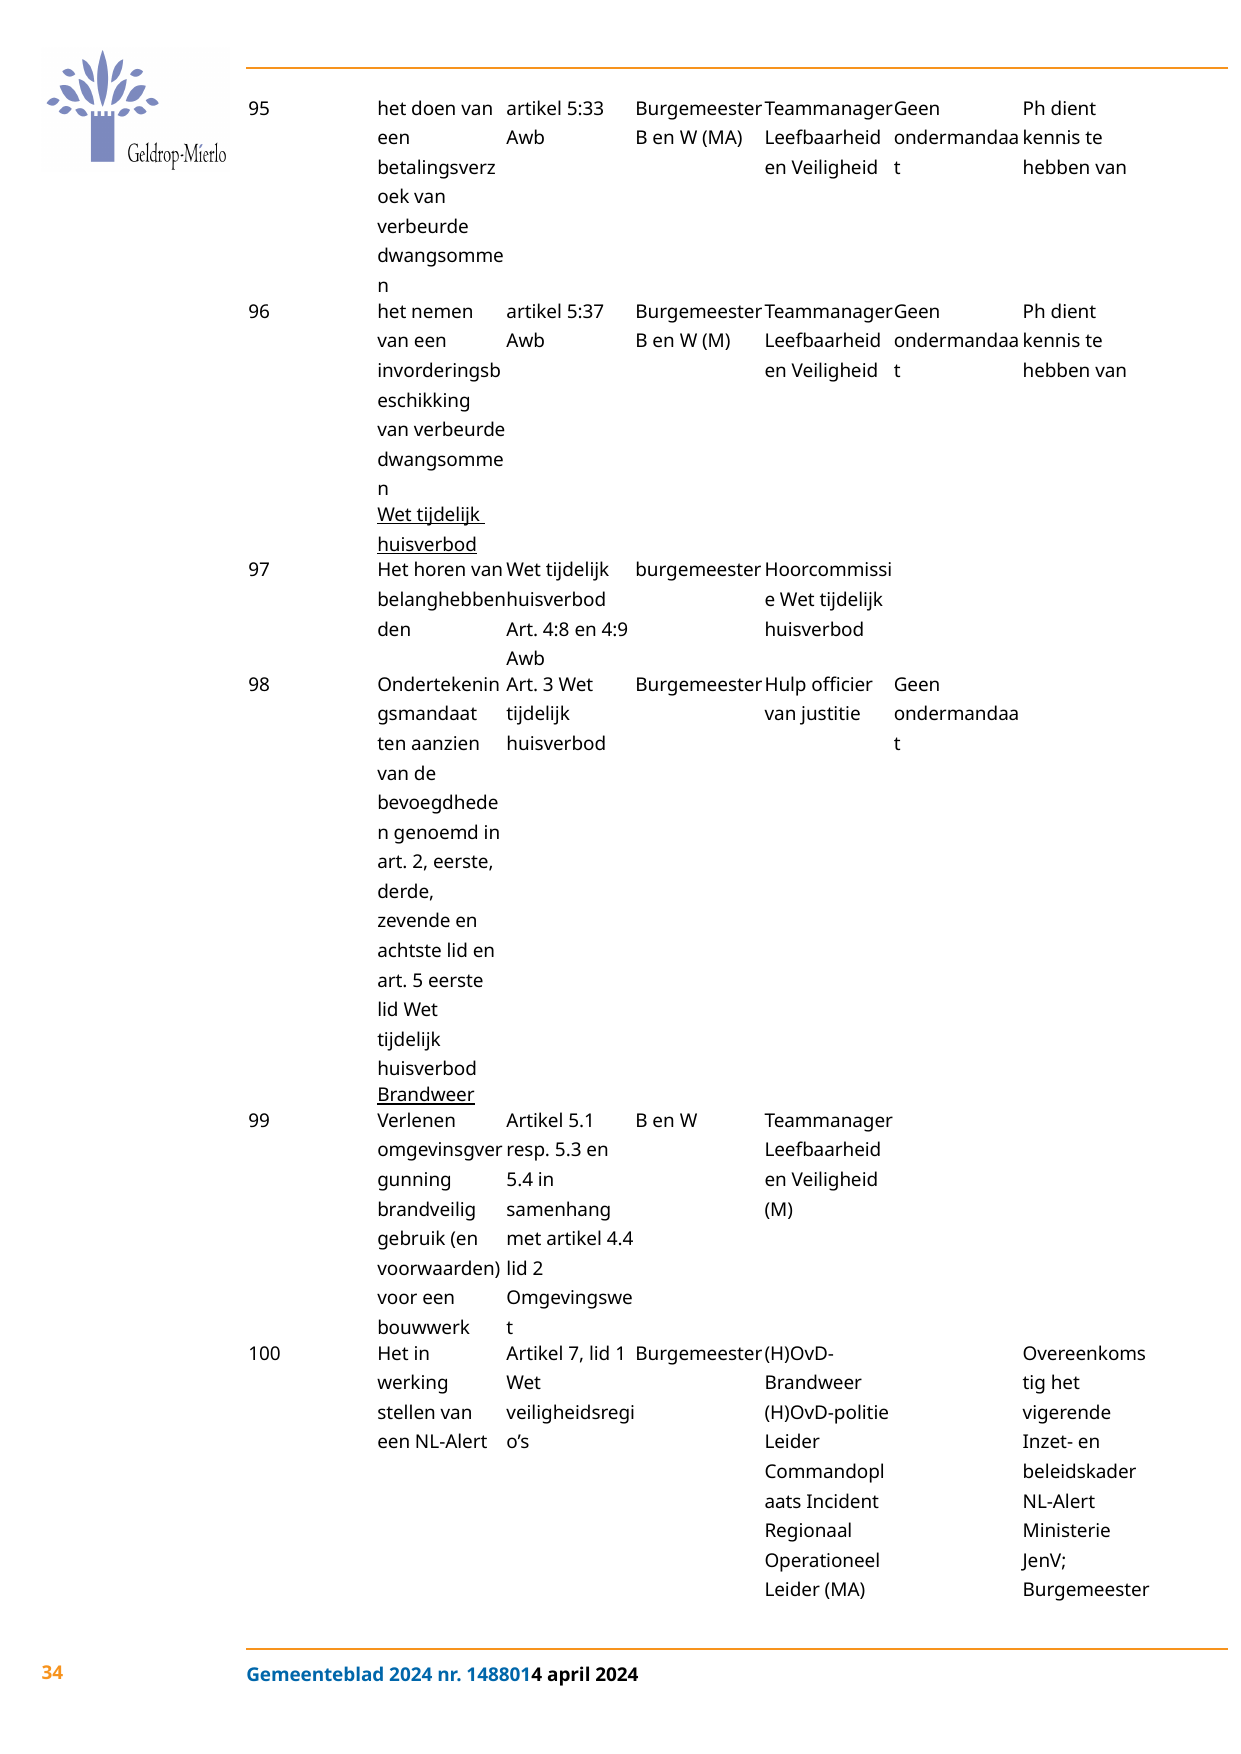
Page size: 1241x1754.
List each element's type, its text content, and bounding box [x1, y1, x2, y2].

picture [41, 47, 231, 172]
table_cell het doen van een betalingsverzoek van verbeurde dwangsommen [377, 95, 506, 298]
table_cell Artikel 5.1 resp. 5.3 en 5.4 in samenhang met artikel 4.4 lid 2 Omgevingswet [506, 1107, 635, 1340]
table_cell Geen ondermandaat [894, 95, 1022, 298]
table_cell Hulp officier van justitie [764, 671, 893, 1081]
table_cell 100 [248, 1340, 377, 1602]
table_cell Artikel 7, lid 1 Wet veiligheidsregio’s [506, 1340, 635, 1602]
table_cell [506, 501, 635, 557]
table_cell [894, 557, 1022, 671]
table_cell Burgemeester B en W (M) [635, 298, 764, 501]
table_cell [894, 1107, 1022, 1340]
table_cell Burgemeester [635, 671, 764, 1081]
table_cell Burgemeester [635, 1340, 764, 1602]
table_cell [248, 1081, 377, 1107]
table_cell Geen ondermandaat [894, 298, 1022, 501]
table_cell Teammanager Leefbaarheid en Veiligheid [764, 298, 893, 501]
table_cell Overeenkomstig het vigerende Inzet- en beleidskader NL-Alert Ministerie JenV; Burgemeester [1023, 1340, 1152, 1602]
table_cell het nemen van een invorderingsbeschikking van verbeurde dwangsommen [377, 298, 506, 501]
table_cell Burgemeester B en W (MA) [635, 95, 764, 298]
table_cell 99 [248, 1107, 377, 1340]
table_cell [1023, 1081, 1152, 1107]
table_cell Het horen van belanghebbenden [377, 557, 506, 671]
table_cell 95 [248, 95, 377, 298]
table_cell Hoorcommissie Wet tijdelijk huisverbod [764, 557, 893, 671]
table_cell [894, 1081, 1022, 1107]
table_cell B en W [635, 1107, 764, 1340]
table_cell [894, 1340, 1022, 1602]
table_cell Het in werking stellen van een NL-Alert [377, 1340, 506, 1602]
table_cell artikel 5:33 Awb [506, 95, 635, 298]
table_cell Geen ondermandaat [894, 671, 1022, 1081]
table_cell [1023, 1107, 1152, 1340]
table_cell [506, 1081, 635, 1107]
table_cell Teammanager Leefbaarheid en Veiligheid [764, 95, 893, 298]
table_cell [635, 501, 764, 557]
table_cell Ph dient kennis te hebben van [1023, 95, 1152, 298]
table_cell [764, 1081, 893, 1107]
table_cell [764, 501, 893, 557]
table_cell 97 [248, 557, 377, 671]
table_cell Verlenen omgevinsgvergunning brandveilig gebruik (en voorwaarden) voor een bouwwerk [377, 1107, 506, 1340]
table_cell [248, 501, 377, 557]
table_cell [1023, 671, 1152, 1081]
table_cell Wet tijdelijk huisverbod [377, 501, 506, 557]
table_cell burgemeester [635, 557, 764, 671]
table_cell 96 [248, 298, 377, 501]
table_cell 98 [248, 671, 377, 1081]
table_cell Ondertekeningsmandaat ten aanzien van de bevoegdheden genoemd in art. 2, eerste, derde, zevende en achtste lid en art. 5 eerste lid Wet tijdelijk huisverbod [377, 671, 506, 1081]
table_cell Teammanager Leefbaarheid en Veiligheid (M) [764, 1107, 893, 1340]
table_cell Ph dient kennis te hebben van [1023, 298, 1152, 501]
table_cell [894, 501, 1022, 557]
table_cell Brandweer [377, 1081, 506, 1107]
table_cell [635, 1081, 764, 1107]
table_cell artikel 5:37 Awb [506, 298, 635, 501]
table_cell [1023, 557, 1152, 671]
table_cell Wet tijdelijk huisverbod Art. 4:8 en 4:9 Awb [506, 557, 635, 671]
table_cell Art. 3 Wet tijdelijk huisverbod [506, 671, 635, 1081]
table_cell (H)OvD-Brandweer (H)OvD-politie Leider Commandoplaats Incident Regionaal Operationeel Leider (MA) [764, 1340, 893, 1602]
table_cell [1023, 501, 1152, 557]
